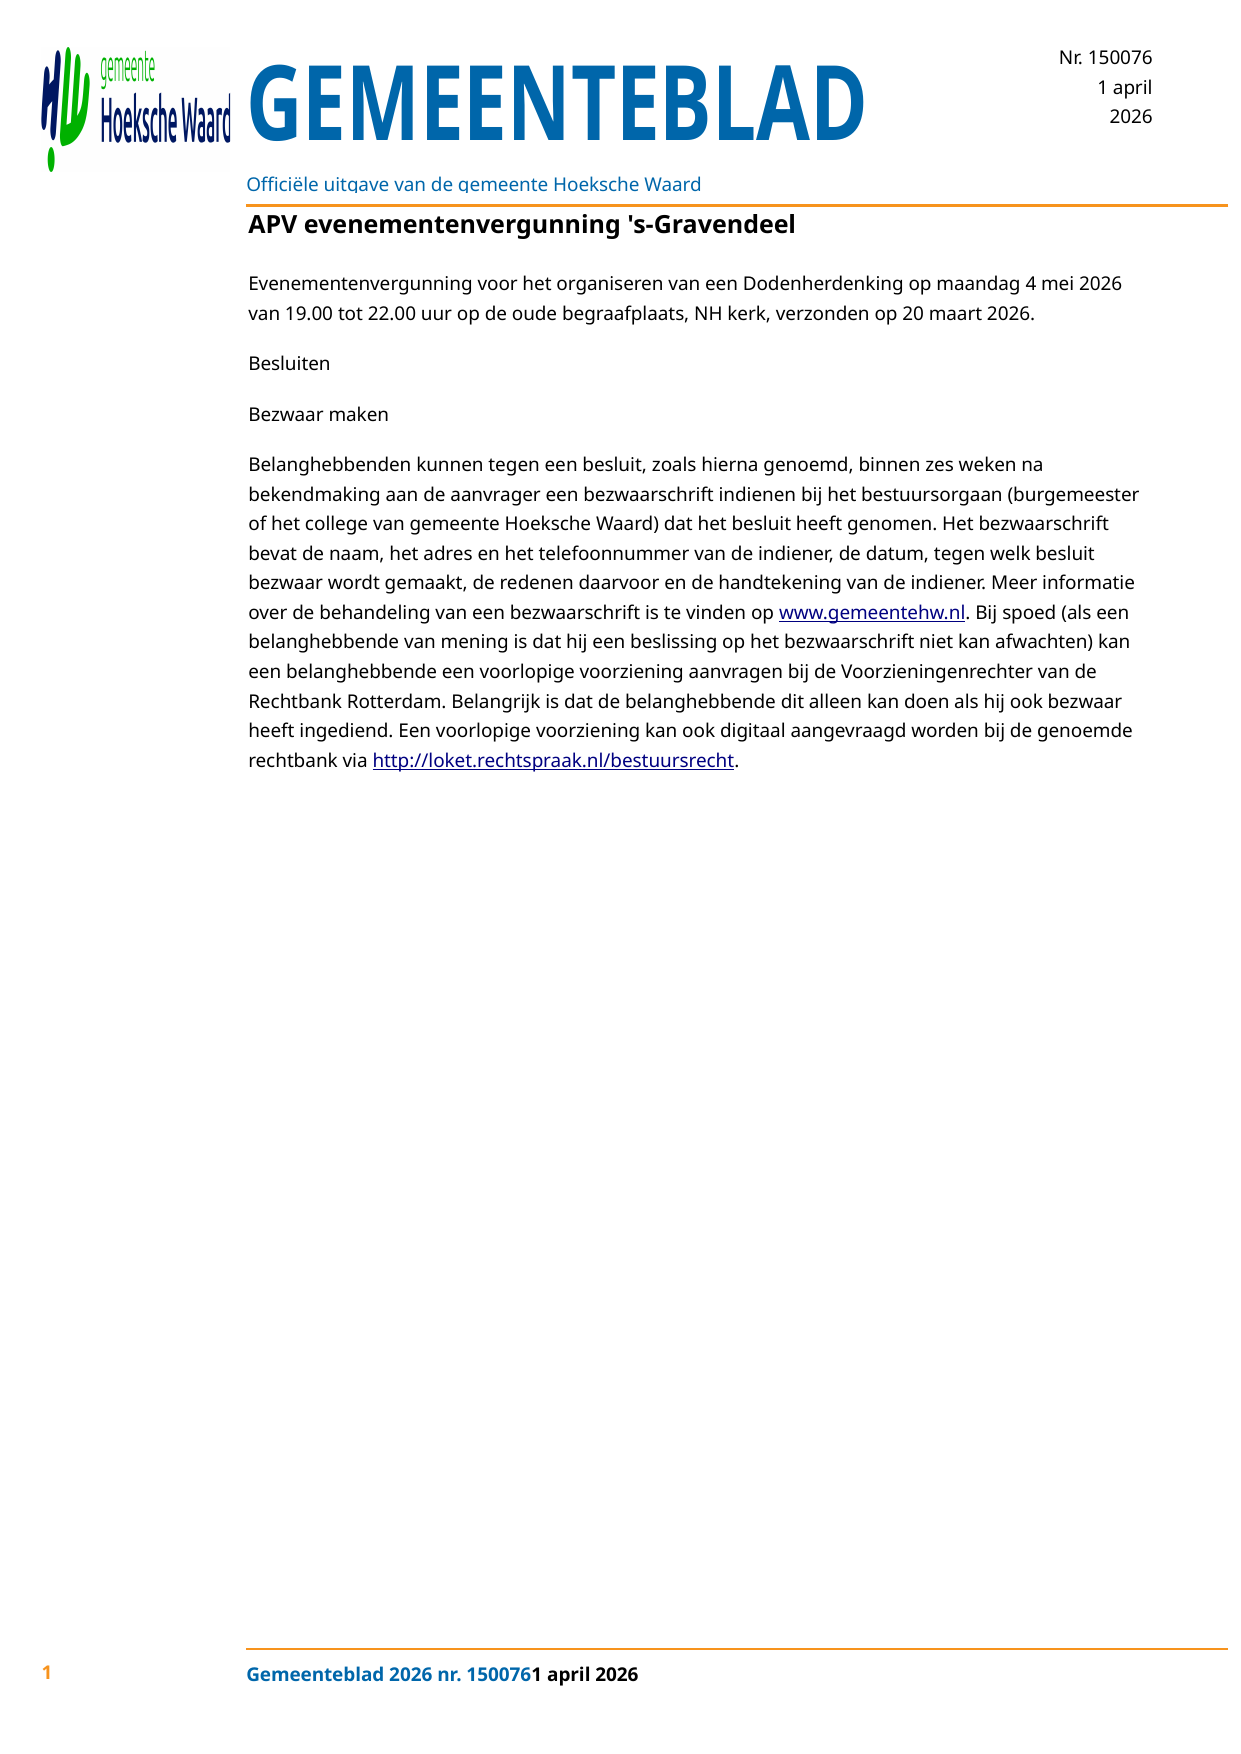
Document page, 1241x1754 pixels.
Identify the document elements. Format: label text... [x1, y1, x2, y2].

text Evenementenvergunning voor het organiseren van een Dodenherdenking op maandag 4 mei 2026 van 19.00 tot 22.00 uur op de oude begraafplaats, NH kerk, verzonden op 20 maart 2026. [248, 270, 1152, 326]
text Bezwaar maken [248, 401, 1152, 426]
text APV evenementenvergunning 's-Gravendeel [248, 207, 1152, 241]
text Besluiten [248, 350, 1152, 376]
picture [41, 47, 231, 172]
text Belanghebbenden kunnen tegen een besluit, zoals hierna genoemd, binnen zes weken na bekendmaking aan de aanvrager een bezwaarschrift indienen bij het bestuursorgaan (burgemeester of het college van gemeente Hoeksche Waard) dat het besluit heeft genomen. Het bezwaarschrift bevat de naam, het adres en het telefoonnummer van de indiener, de datum, tegen welk besluit bezwaar wordt gemaakt, de redenen daarvoor en de handtekening van de indiener. Meer informatie over de behandeling van een bezwaarschrift is te vinden op www.gemeentehw.nl. Bij spoed (als een belanghebbende van mening is dat hij een beslissing op het bezwaarschrift niet kan afwachten) kan een belanghebbende een voorlopige voorziening aanvragen bij de Voorzieningenrechter van de Rechtbank Rotterdam. Belangrijk is dat de belanghebbende dit alleen kan doen als hij ook bezwaar heeft ingediend. Een voorlopige voorziening kan ook digitaal aangevraagd worden bij de genoemde rechtbank via http://loket.rechtspraak.nl/bestuursrecht. [248, 451, 1152, 773]
